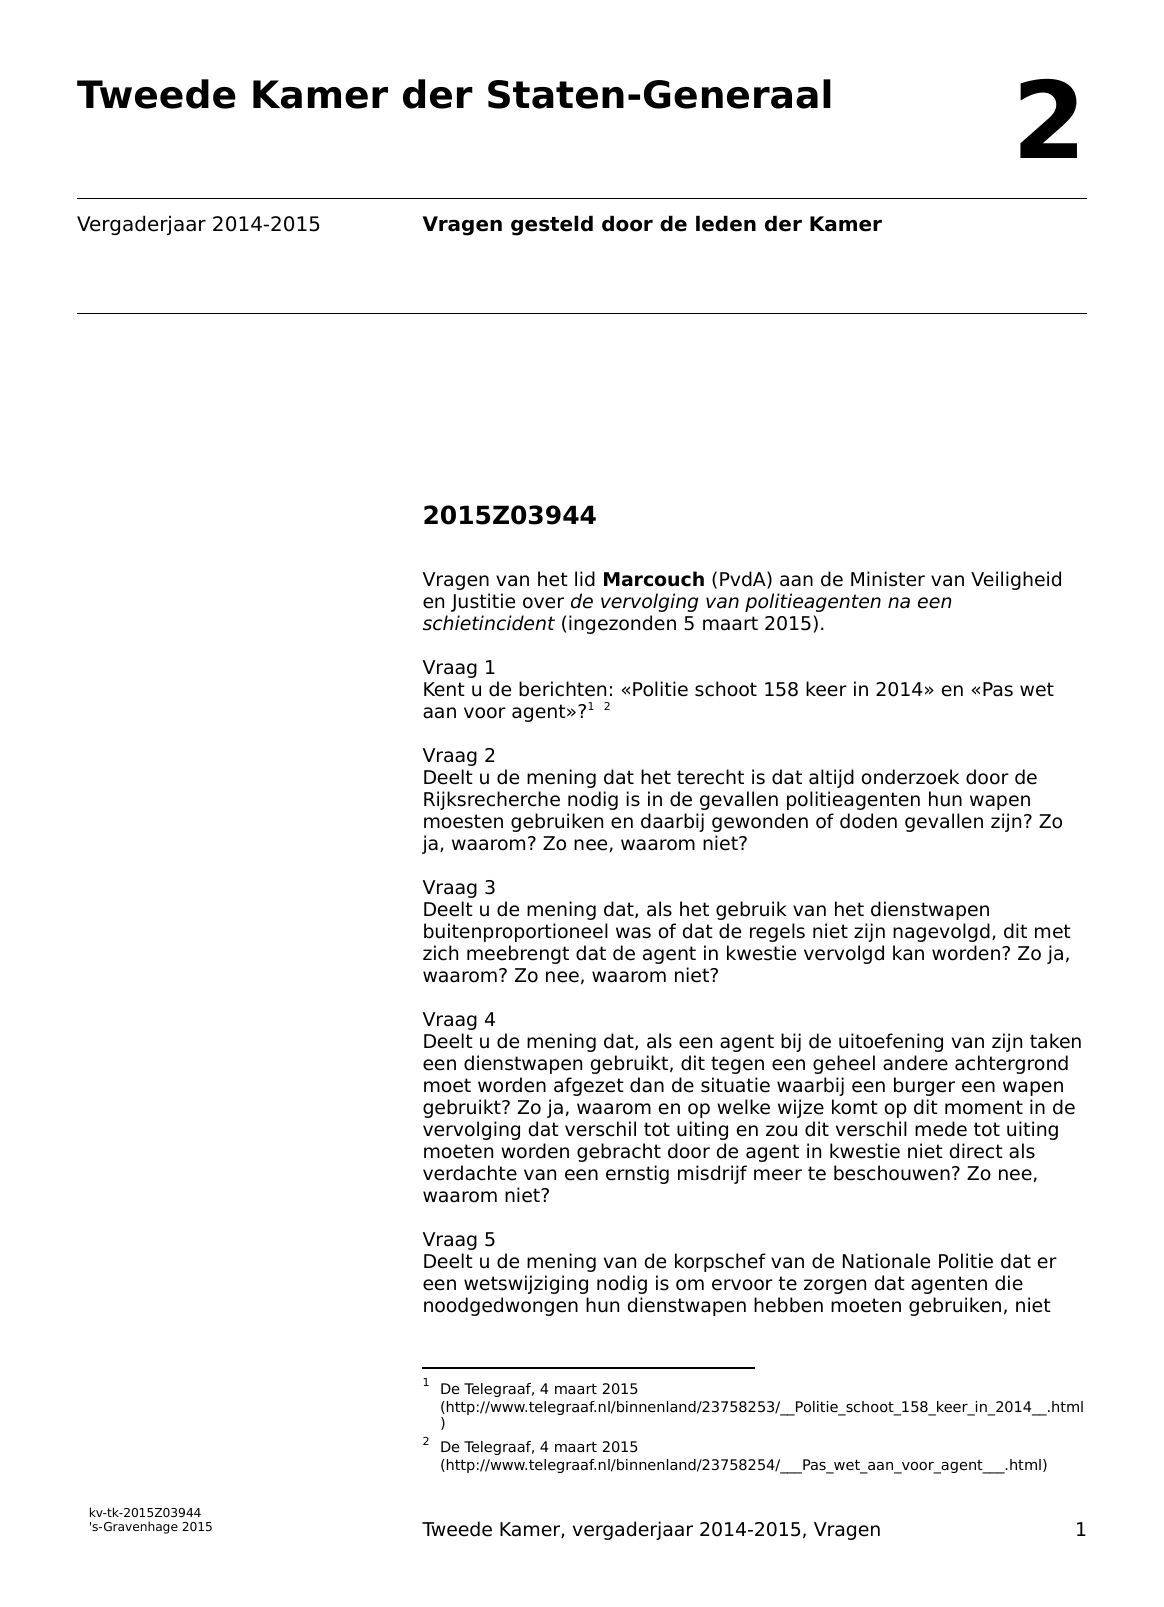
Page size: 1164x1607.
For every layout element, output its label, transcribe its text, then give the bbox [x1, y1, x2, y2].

text Vraag 4 [422, 1009, 1087, 1031]
text Deelt u de mening dat het terecht is dat altijd onderzoek door de Rijksrecherche nodig is in de gevallen politieagenten hun wapen moesten gebruiken en daarbij gewonden of doden gevallen zijn? Zo ja, waarom? Zo nee, waarom niet? [422, 767, 1087, 855]
text Deelt u de mening dat, als het gebruik van het dienstwapen buitenproportioneel was of dat de regels niet zijn nagevolgd, dit met zich meebrengt dat de agent in kwestie vervolgd kan worden? Zo ja, waarom? Zo nee, waarom niet? [422, 899, 1087, 987]
text Vragen van het lid Marcouch (PvdA) aan de Minister van Veiligheid en Justitie over de vervolging van politieagenten na een schietincident (ingezonden 5 maart 2015). [422, 569, 1087, 635]
text Vraag 5 [422, 1229, 1087, 1251]
text Vraag 1 [422, 657, 1087, 679]
text kv-tk-2015Z03944 [88, 1506, 323, 1520]
table_cell Vergaderjaar 2014-2015 [77, 199, 422, 313]
table_header 2 [886, 59, 1087, 198]
text Kent u de berichten: «Politie schoot 158 keer in 2014» en «Pas wet aan voor agent»? [422, 679, 1087, 723]
text Deelt u de mening dat, als een agent bij de uitoefening van zijn taken een dienstwapen gebruikt, dit tegen een geheel andere achtergrond moet worden afgezet dan de situatie waarbij een burger een wapen gebruikt? Zo ja, waarom en op welke wijze komt op dit moment in de vervolging dat verschil tot uiting en zou dit verschil mede tot uiting moeten worden gebracht door de agent in kwestie niet direct als verdachte van een ernstig misdrijf meer te beschouwen? Zo nee, waarom niet? [422, 1031, 1087, 1207]
text De Telegraaf, 4 maart 2015 (http://www.telegraaf.nl/binnenland/23758254/___Pas_wet_aan_voor_agent___.html) [422, 1435, 1087, 1474]
text De Telegraaf, 4 maart 2015 (http://www.telegraaf.nl/binnenland/23758253/__Politie_schoot_158_keer_in_2014__.html) [422, 1377, 1087, 1432]
text Deelt u de mening van de korpschef van de Nationale Politie dat er een wetswijziging nodig is om ervoor te zorgen dat agenten die noodgedwongen hun dienstwapen hebben moeten gebruiken, niet [422, 1251, 1087, 1317]
text 's-Gravenhage 2015 [88, 1520, 323, 1534]
text 2015Z03944 [422, 501, 1087, 531]
table_cell Vragen gesteld door de leden der Kamer [422, 199, 1087, 313]
table_header Tweede Kamer der Staten-Generaal [77, 59, 886, 198]
text Vraag 2 [422, 745, 1087, 767]
text Vraag 3 [422, 877, 1087, 899]
